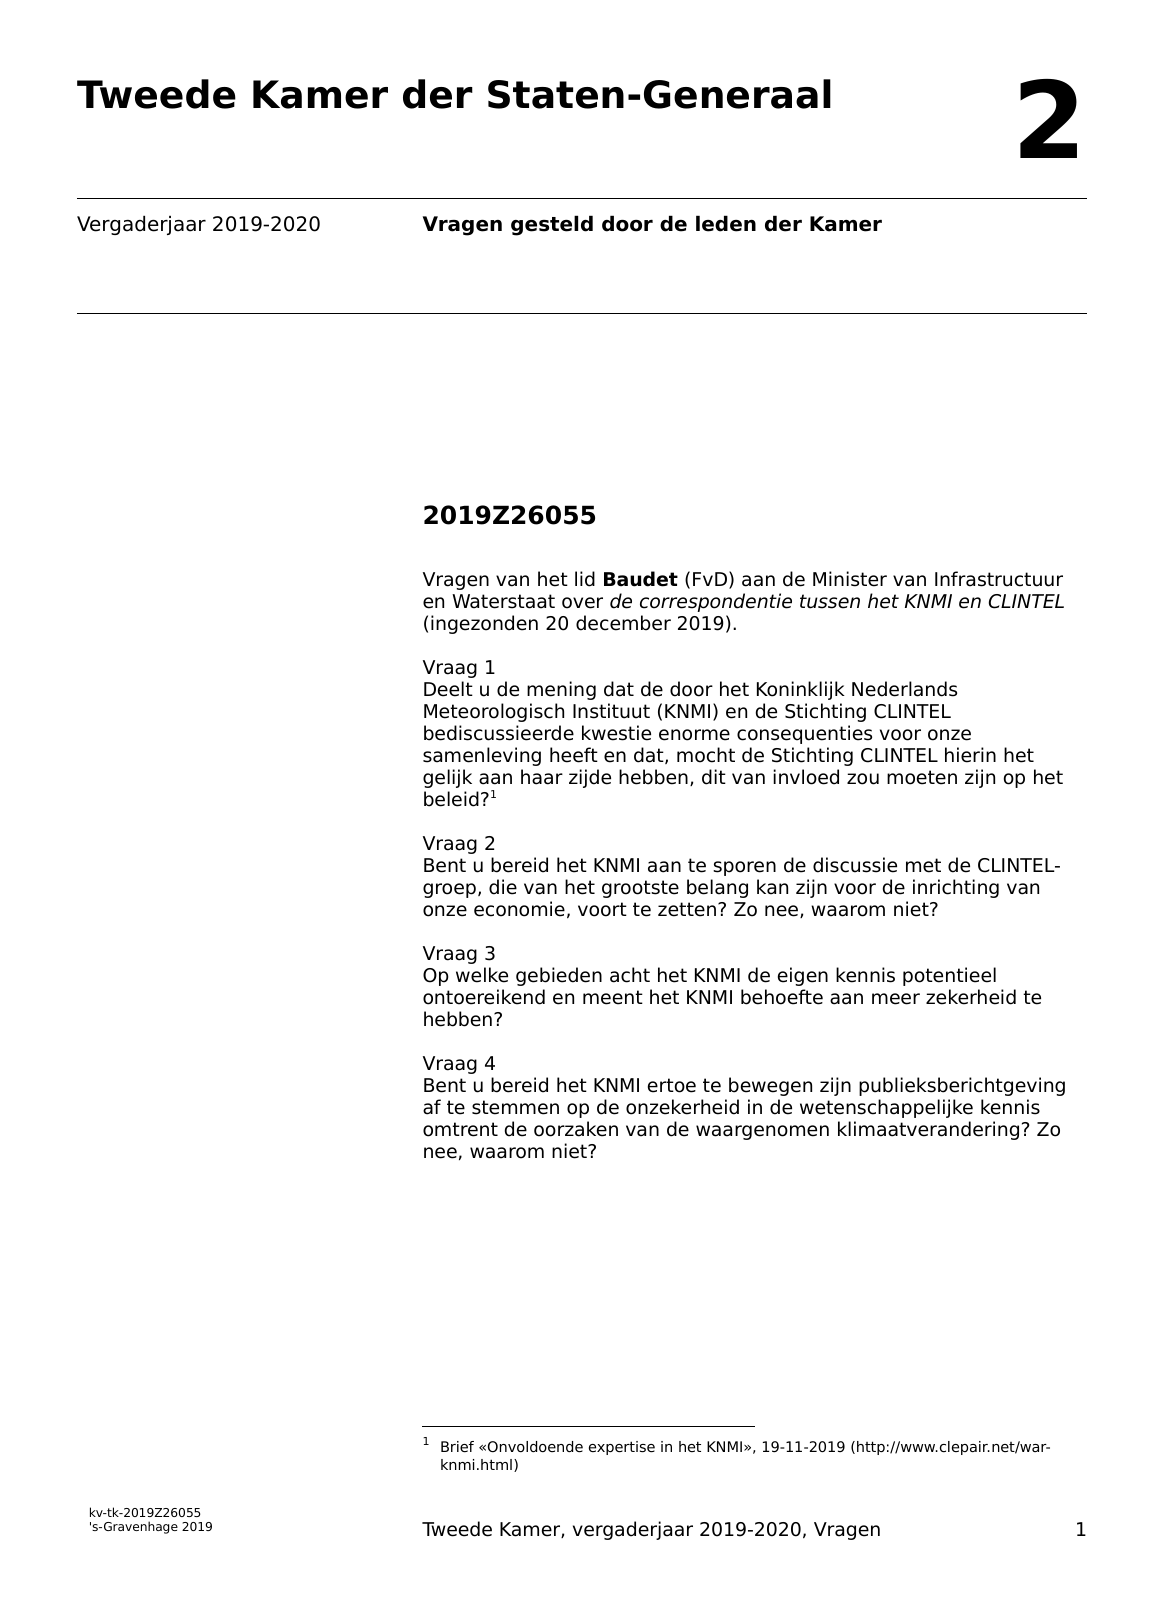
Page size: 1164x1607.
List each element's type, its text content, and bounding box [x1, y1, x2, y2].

text Vragen van het lid Baudet (FvD) aan de Minister van Infrastructuur en Waterstaat over de correspondentie tussen het KNMI en CLINTEL (ingezonden 20 december 2019). [422, 569, 1087, 635]
text Vraag 4 [422, 1053, 1087, 1075]
table_cell Vragen gesteld door de leden der Kamer [422, 199, 1087, 313]
text 2019Z26055 [422, 501, 1087, 531]
text Vraag 3 [422, 943, 1087, 965]
text Bent u bereid het KNMI ertoe te bewegen zijn publieksberichtgeving af te stemmen op de onzekerheid in de wetenschappelijke kennis omtrent de oorzaken van de waargenomen klimaatverandering? Zo nee, waarom niet? [422, 1075, 1087, 1163]
text Bent u bereid het KNMI aan te sporen de discussie met de CLINTEL-groep, die van het grootste belang kan zijn voor de inrichting van onze economie, voort te zetten? Zo nee, waarom niet? [422, 855, 1087, 921]
text Vraag 2 [422, 833, 1087, 855]
text Brief «Onvoldoende expertise in het KNMI», 19-11-2019 (http://www.clepair.net/war-knmi.html) [422, 1435, 1087, 1474]
text 's-Gravenhage 2019 [88, 1520, 323, 1534]
table_cell Vergaderjaar 2019-2020 [77, 199, 422, 313]
table_header Tweede Kamer der Staten-Generaal [77, 59, 886, 198]
table_header 2 [886, 59, 1087, 198]
text Deelt u de mening dat de door het Koninklijk Nederlands Meteorologisch Instituut (KNMI) en de Stichting CLINTEL bediscussieerde kwestie enorme consequenties voor onze samenleving heeft en dat, mocht de Stichting CLINTEL hierin het gelijk aan haar zijde hebben, dit van invloed zou moeten zijn op het beleid? [422, 679, 1087, 811]
text Op welke gebieden acht het KNMI de eigen kennis potentieel ontoereikend en meent het KNMI behoefte aan meer zekerheid te hebben? [422, 965, 1087, 1031]
text kv-tk-2019Z26055 [88, 1506, 323, 1520]
text Vraag 1 [422, 657, 1087, 679]
